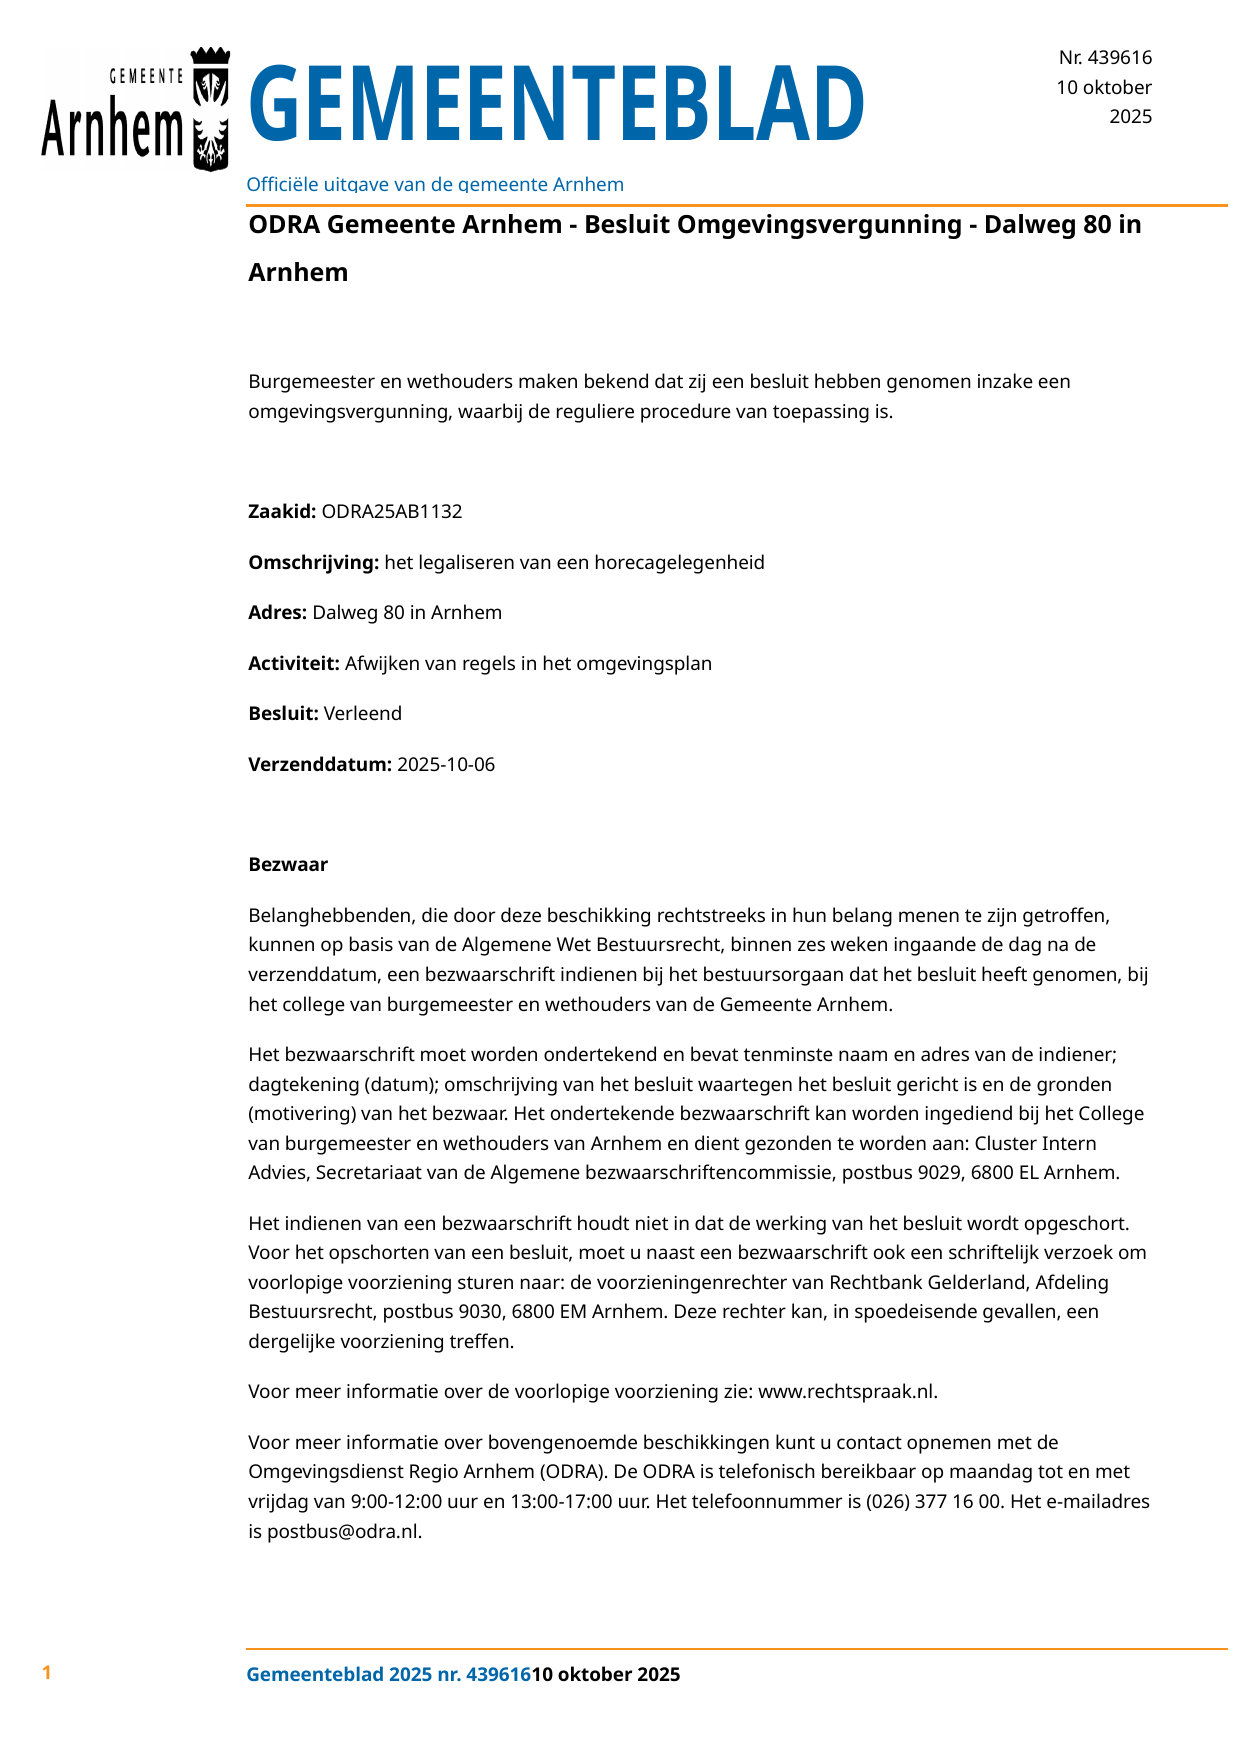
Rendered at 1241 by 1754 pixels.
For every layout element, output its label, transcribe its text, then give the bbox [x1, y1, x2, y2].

text Omschrijving: het legaliseren van een horecagelegenheid [248, 549, 1152, 575]
text Het bezwaarschrift moet worden ondertekend en bevat tenminste naam en adres van de indiener; dagtekening (datum); omschrijving van het besluit waartegen het besluit gericht is en de gronden (motivering) van het bezwaar. Het ondertekende bezwaarschrift kan worden ingediend bij het College van burgemeester en wethouders van Arnhem en dient gezonden te worden aan: Cluster Intern Advies, Secretariaat van de Algemene bezwaarschriftencommissie, postbus 9029, 6800 EL Arnhem. [248, 1041, 1152, 1185]
text Burgemeester en wethouders maken bekend dat zij een besluit hebben genomen inzake een omgevingsvergunning, waarbij de reguliere procedure van toepassing is. [248, 368, 1152, 424]
text Voor meer informatie over bovengenoemde beschikkingen kunt u contact opnemen met de Omgevingsdienst Regio Arnhem (ODRA). De ODRA is telefonisch bereikbaar op maandag tot en met vrijdag van 9:00-12:00 uur en 13:00-17:00 uur. Het telefoonnummer is (026) 377 16 00. Het e-mailadres is postbus@odra.nl. [248, 1429, 1152, 1544]
text Adres: Dalweg 80 in Arnhem [248, 599, 1152, 625]
text Activiteit: Afwijken van regels in het omgevingsplan [248, 650, 1152, 676]
text Voor meer informatie over de voorlopige voorziening zie: www.rechtspraak.nl. [248, 1379, 1152, 1404]
picture [41, 47, 231, 172]
text ODRA Gemeente Arnhem - Besluit Omgevingsvergunning - Dalweg 80 in Arnhem [248, 207, 1152, 288]
text Het indienen van een bezwaarschrift houdt niet in dat de werking van het besluit wordt opgeschort. Voor het opschorten van een besluit, moet u naast een bezwaarschrift ook een schriftelijk verzoek om voorlopige voorziening sturen naar: de voorzieningenrechter van Rechtbank Gelderland, Afdeling Bestuursrecht, postbus 9030, 6800 EM Arnhem. Deze rechter kan, in spoedeisende gevallen, een dergelijke voorziening treffen. [248, 1210, 1152, 1354]
text Besluit: Verleend [248, 700, 1152, 726]
text Bezwaar [248, 852, 1152, 877]
text Belanghebbenden, die door deze beschikking rechtstreeks in hun belang menen te zijn getroffen, kunnen op basis van de Algemene Wet Bestuursrecht, binnen zes weken ingaande de dag na de verzenddatum, een bezwaarschrift indienen bij het bestuursorgaan dat het besluit heeft genomen, bij het college van burgemeester en wethouders van de Gemeente Arnhem. [248, 902, 1152, 1017]
text Verzenddatum: 2025-10-06 [248, 751, 1152, 777]
text Zaakid: ODRA25AB1132 [248, 499, 1152, 524]
